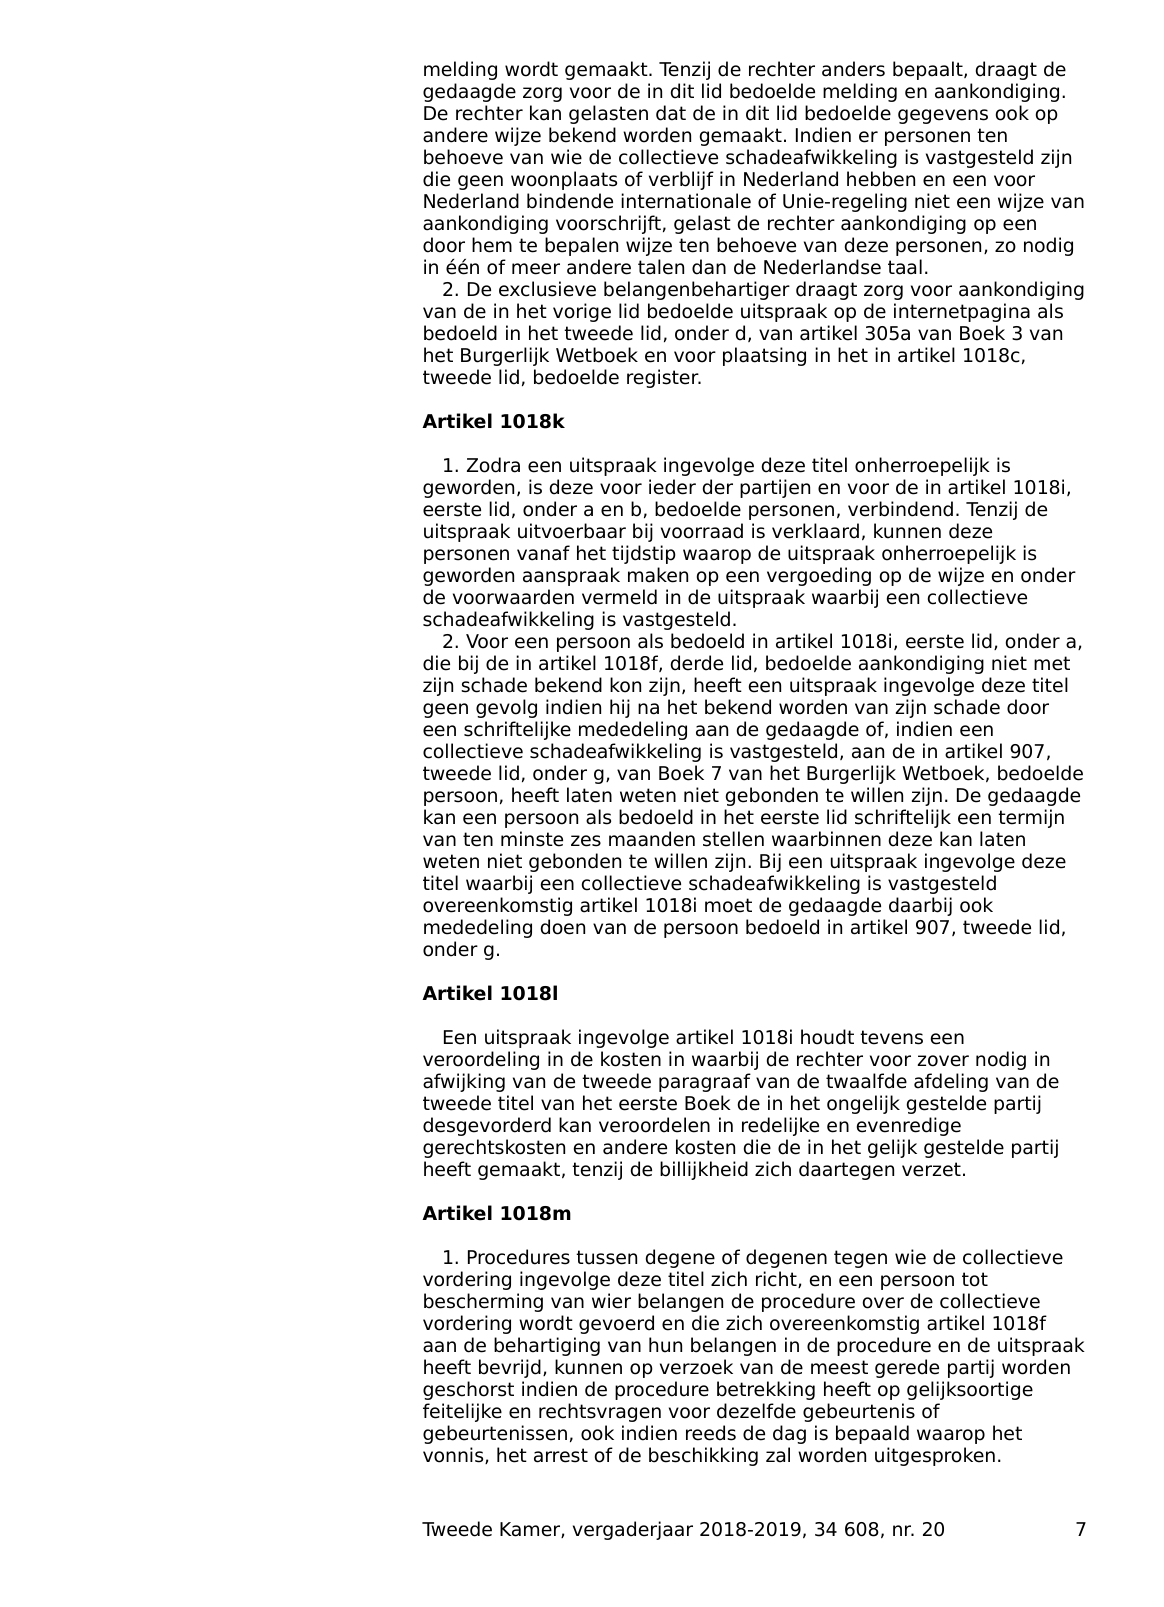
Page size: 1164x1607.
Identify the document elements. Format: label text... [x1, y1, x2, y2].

text Een uitspraak ingevolge artikel 1018i houdt tevens een veroordeling in de kosten in waarbij de rechter voor zover nodig in afwijking van de tweede paragraaf van de twaalfde afdeling van de tweede titel van het eerste Boek de in het ongelijk gestelde partij desgevorderd kan veroordelen in redelijke en evenredige gerechtskosten en andere kosten die de in het gelijk gestelde partij heeft gemaakt, tenzij de billijkheid zich daartegen verzet. [422, 1027, 1087, 1181]
text 1. Procedures tussen degene of degenen tegen wie de collectieve vordering ingevolge deze titel zich richt, en een persoon tot bescherming van wier belangen de procedure over de collectieve vordering wordt gevoerd en die zich overeenkomstig artikel 1018f aan de behartiging van hun belangen in de procedure en de uitspraak heeft bevrijd, kunnen op verzoek van de meest gerede partij worden geschorst indien de procedure betrekking heeft op gelijksoortige feitelijke en rechtsvragen voor dezelfde gebeurtenis of gebeurtenissen, ook indien reeds de dag is bepaald waarop het vonnis, het arrest of de beschikking zal worden uitgesproken. [422, 1247, 1087, 1467]
subtitle Artikel 1018k [422, 411, 1087, 433]
subtitle Artikel 1018l [422, 983, 1087, 1005]
text 1. Zodra een uitspraak ingevolge deze titel onherroepelijk is geworden, is deze voor ieder der partijen en voor de in artikel 1018i, eerste lid, onder a en b, bedoelde personen, verbindend. Tenzij de uitspraak uitvoerbaar bij voorraad is verklaard, kunnen deze personen vanaf het tijdstip waarop de uitspraak onherroepelijk is geworden aanspraak maken op een vergoeding op de wijze en onder de voorwaarden vermeld in de uitspraak waarbij een collectieve schadeafwikkeling is vastgesteld. [422, 455, 1087, 631]
text melding wordt gemaakt. Tenzij de rechter anders bepaalt, draagt de gedaagde zorg voor de in dit lid bedoelde melding en aankondiging. De rechter kan gelasten dat de in dit lid bedoelde gegevens ook op andere wijze bekend worden gemaakt. Indien er personen ten behoeve van wie de collectieve schadeafwikkeling is vastgesteld zijn die geen woonplaats of verblijf in Nederland hebben en een voor Nederland bindende internationale of Unie-regeling niet een wijze van aankondiging voorschrijft, gelast de rechter aankondiging op een door hem te bepalen wijze ten behoeve van deze personen, zo nodig in één of meer andere talen dan de Nederlandse taal. [422, 59, 1087, 279]
subtitle Artikel 1018m [422, 1203, 1087, 1225]
text 2. De exclusieve belangenbehartiger draagt zorg voor aankondiging van de in het vorige lid bedoelde uitspraak op de internetpagina als bedoeld in het tweede lid, onder d, van artikel 305a van Boek 3 van het Burgerlijk Wetboek en voor plaatsing in het in artikel 1018c, tweede lid, bedoelde register. [422, 279, 1087, 389]
text 2. Voor een persoon als bedoeld in artikel 1018i, eerste lid, onder a, die bij de in artikel 1018f, derde lid, bedoelde aankondiging niet met zijn schade bekend kon zijn, heeft een uitspraak ingevolge deze titel geen gevolg indien hij na het bekend worden van zijn schade door een schriftelijke mededeling aan de gedaagde of, indien een collectieve schadeafwikkeling is vastgesteld, aan de in artikel 907, tweede lid, onder g, van Boek 7 van het Burgerlijk Wetboek, bedoelde persoon, heeft laten weten niet gebonden te willen zijn. De gedaagde kan een persoon als bedoeld in het eerste lid schriftelijk een termijn van ten minste zes maanden stellen waarbinnen deze kan laten weten niet gebonden te willen zijn. Bij een uitspraak ingevolge deze titel waarbij een collectieve schadeafwikkeling is vastgesteld overeenkomstig artikel 1018i moet de gedaagde daarbij ook mededeling doen van de persoon bedoeld in artikel 907, tweede lid, onder g. [422, 631, 1087, 961]
